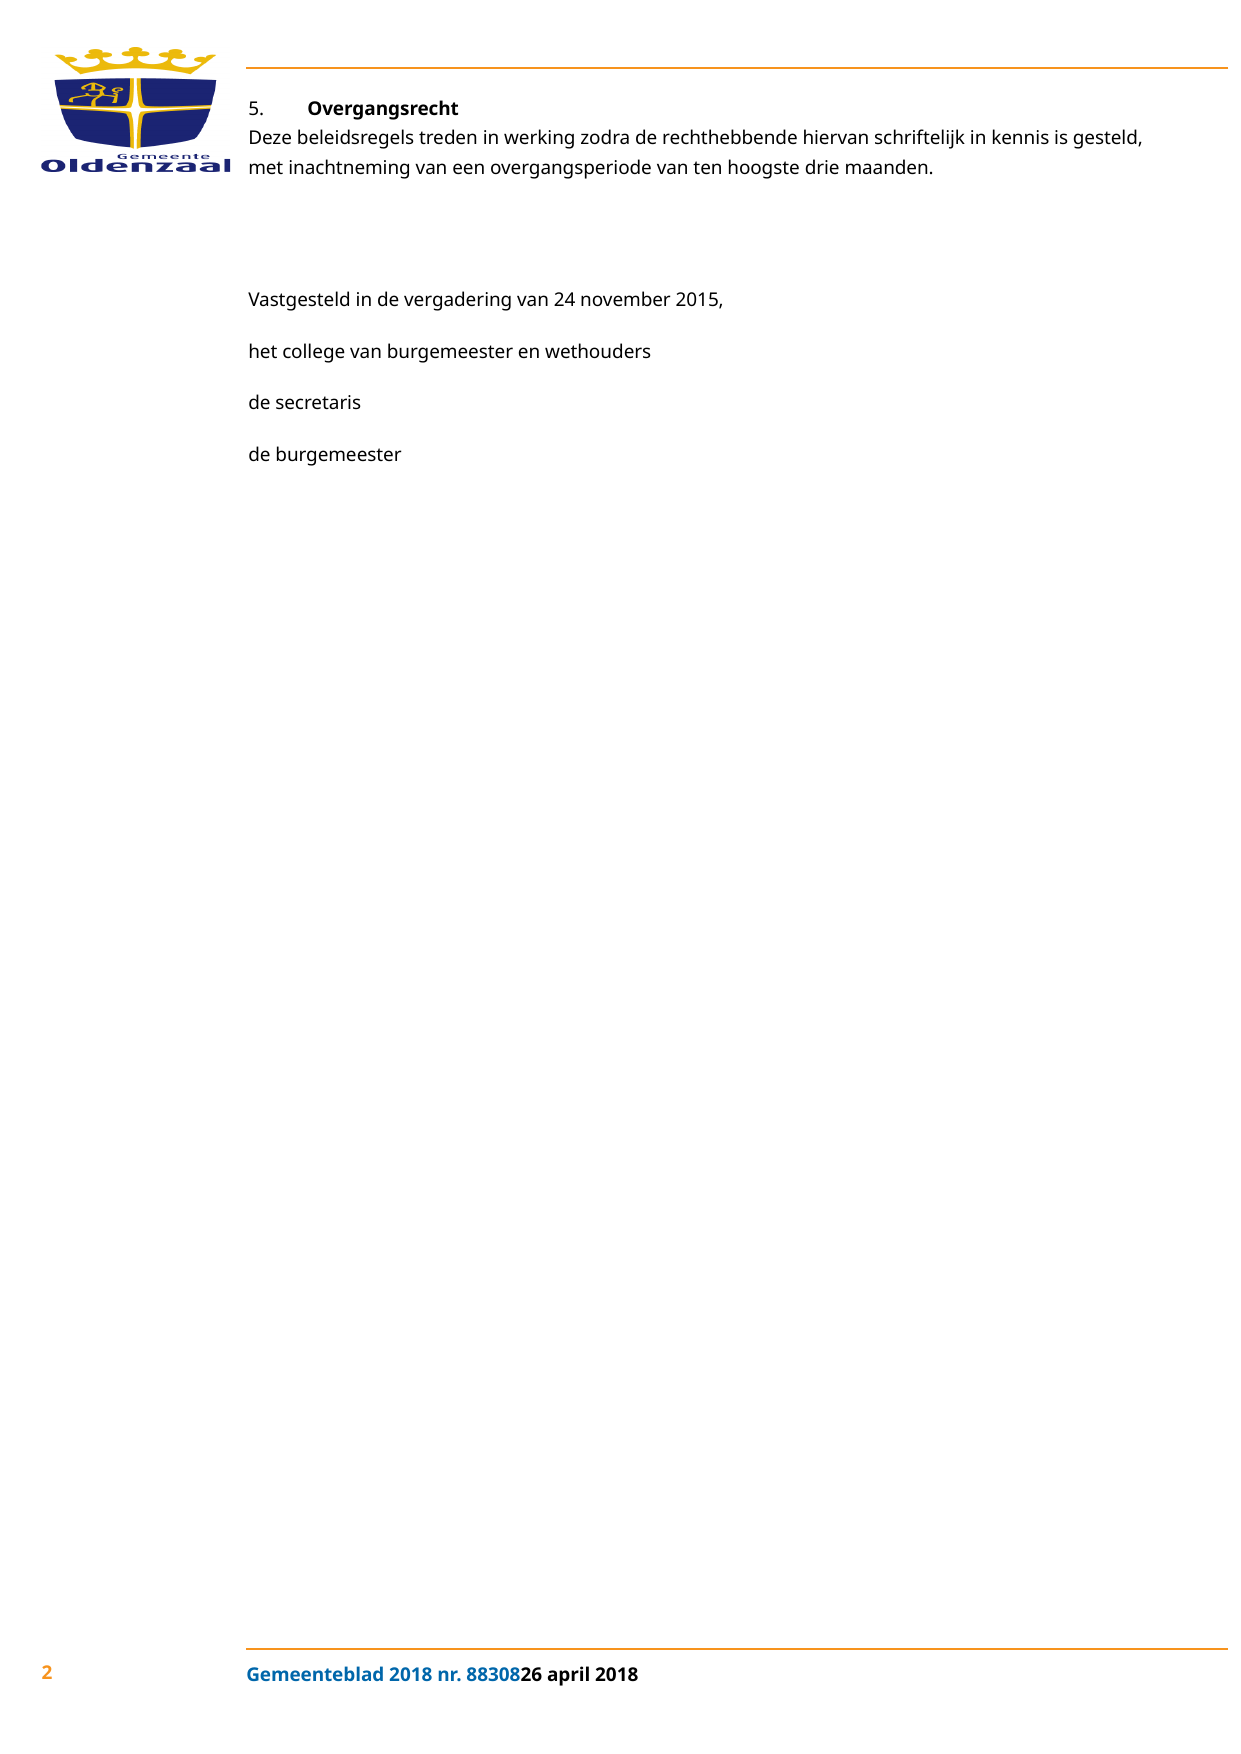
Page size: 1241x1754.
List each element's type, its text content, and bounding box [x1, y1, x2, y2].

text de secretaris [248, 389, 1152, 415]
text Vastgesteld in de vergadering van 24 november 2015, [248, 286, 1152, 312]
text Deze beleidsregels treden in werking zodra de rechthebbende hiervan schriftelijk in kennis is gesteld, met inachtneming van een overgangsperiode van ten hoogste drie maanden. [248, 124, 1152, 180]
picture [41, 47, 231, 172]
text het college van burgemeester en wethouders [248, 338, 1152, 364]
list Overgangsrecht [248, 95, 1152, 121]
text de burgemeester [248, 441, 1152, 467]
